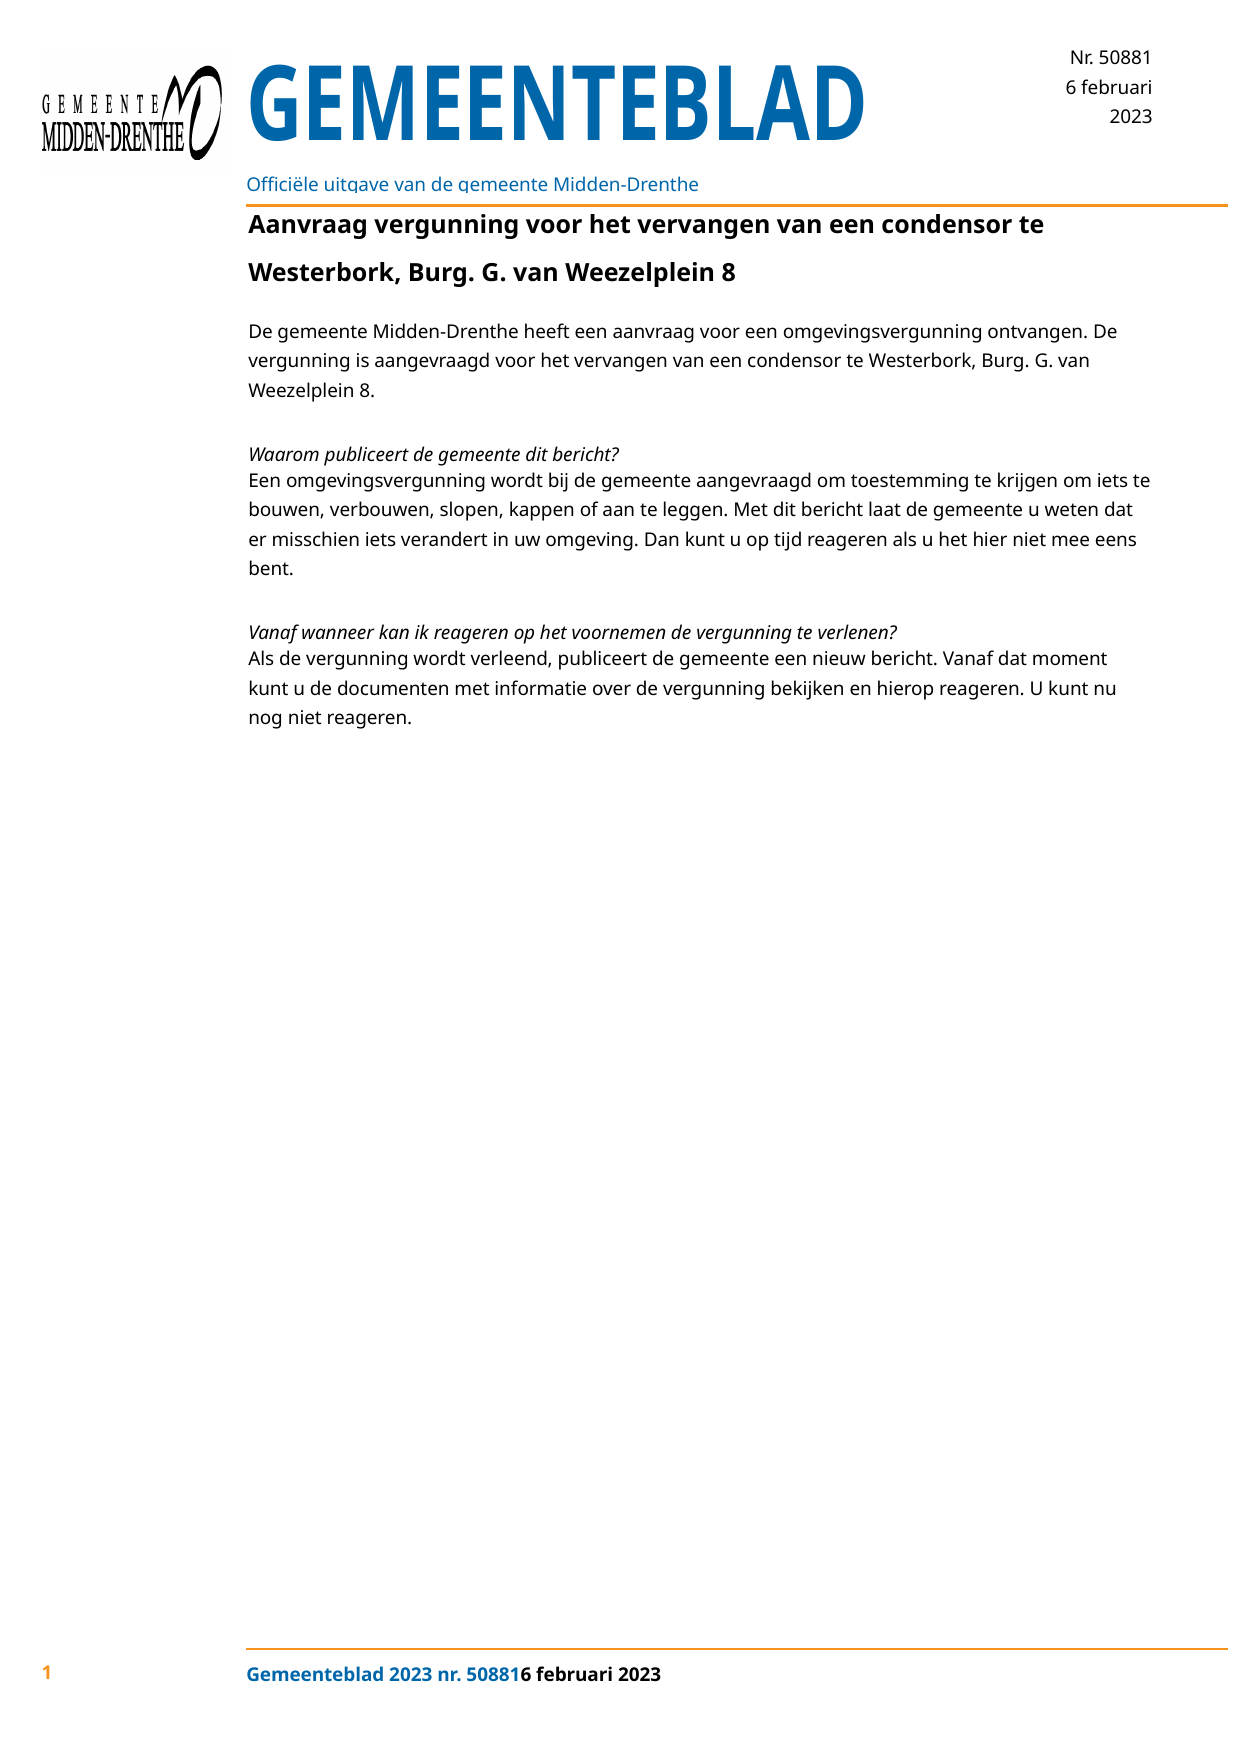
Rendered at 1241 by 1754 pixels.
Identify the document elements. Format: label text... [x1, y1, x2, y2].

text Als de vergunning wordt verleend, publiceert de gemeente een nieuw bericht. Vanaf dat moment kunt u de documenten met informatie over de vergunning bekijken en hierop reageren. U kunt nu nog niet reageren. [248, 645, 1152, 730]
text Aanvraag vergunning voor het vervangen van een condensor te Westerbork, Burg. G. van Weezelplein 8 [248, 207, 1152, 288]
text Waarom publiceert de gemeente dit bericht? [248, 441, 1152, 467]
text Vanaf wanneer kan ik reageren op het voornemen de vergunning te verlenen? [248, 619, 1152, 645]
picture [41, 47, 231, 172]
text De gemeente Midden-Drenthe heeft een aanvraag voor een omgevingsvergunning ontvangen. De vergunning is aangevraagd voor het vervangen van een condensor te Westerbork, Burg. G. van Weezelplein 8. [248, 318, 1152, 403]
text Een omgevingsvergunning wordt bij de gemeente aangevraagd om toestemming te krijgen om iets te bouwen, verbouwen, slopen, kappen of aan te leggen. Met dit bericht laat de gemeente u weten dat er misschien iets verandert in uw omgeving. Dan kunt u op tijd reageren als u het hier niet mee eens bent. [248, 467, 1152, 581]
